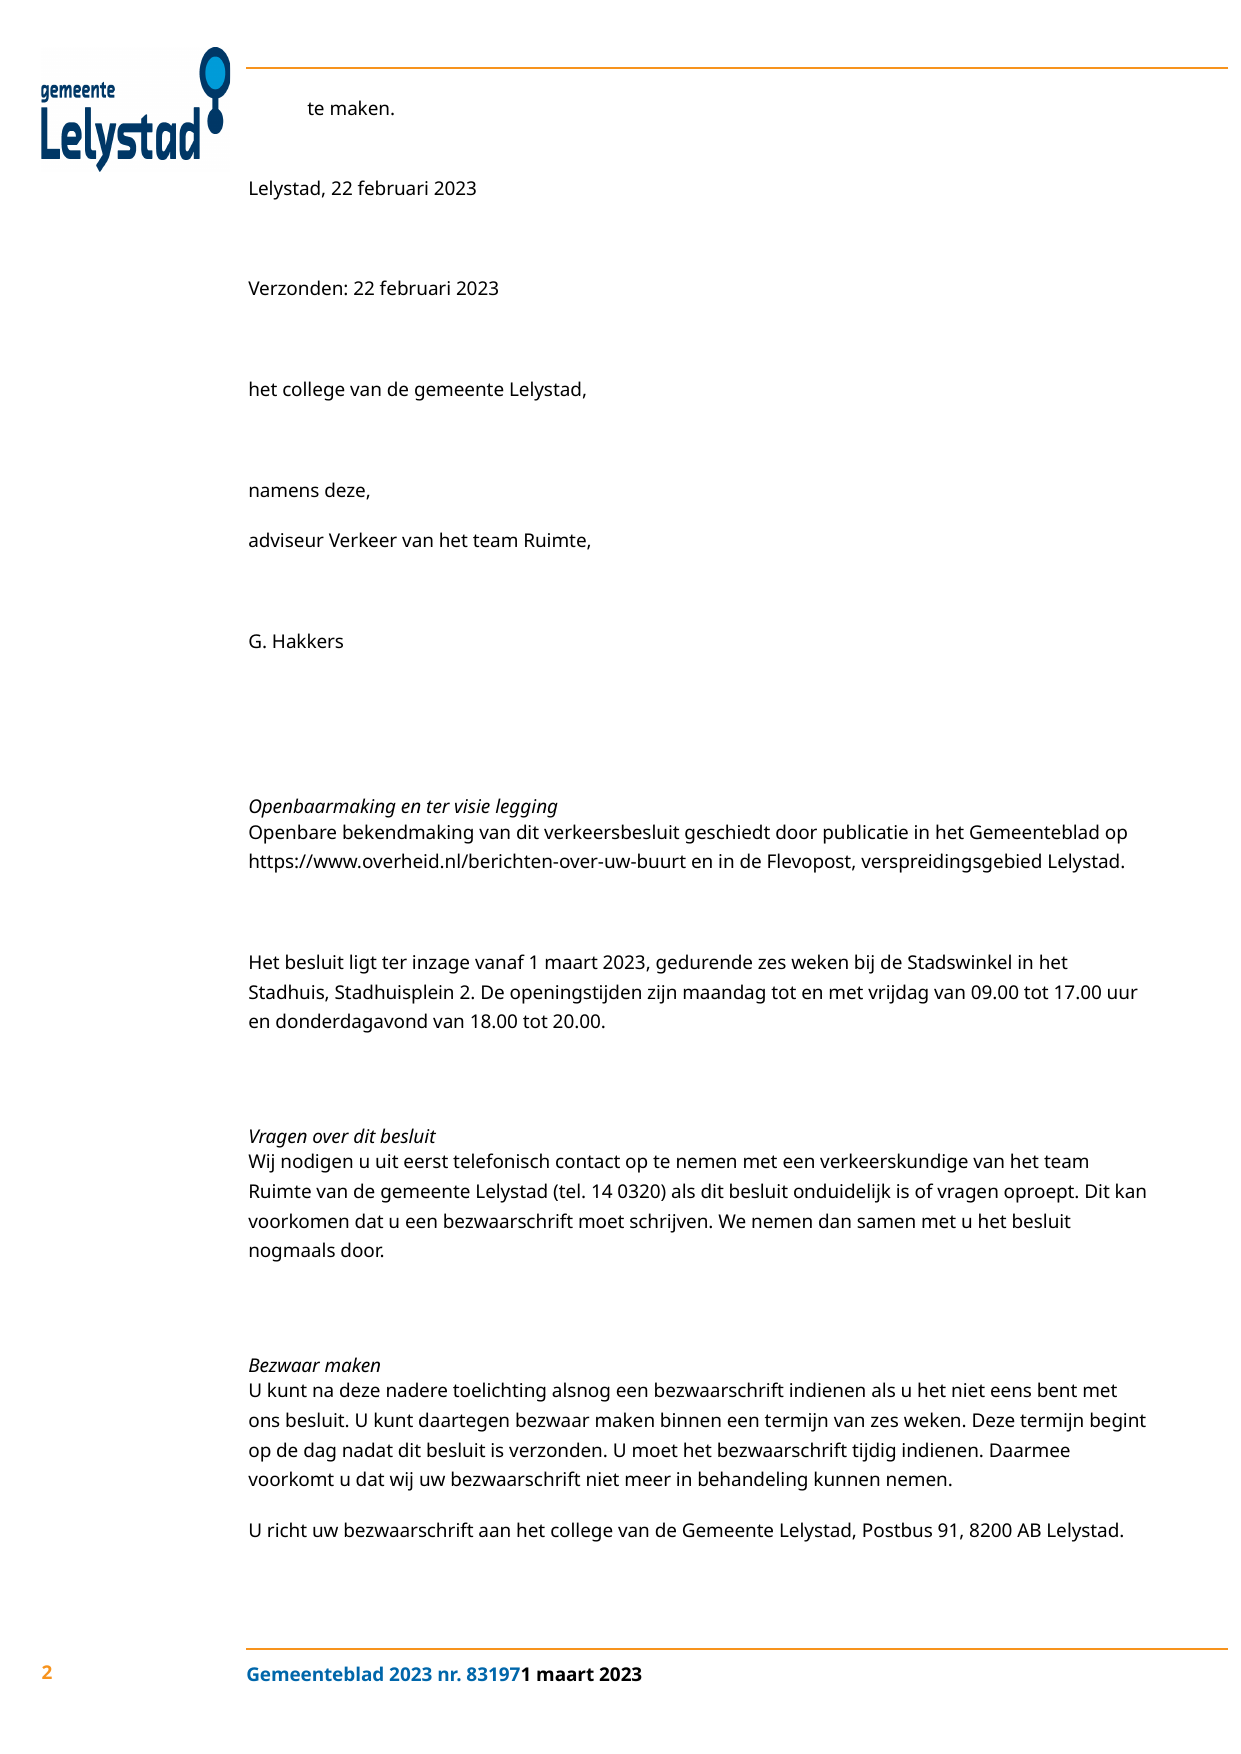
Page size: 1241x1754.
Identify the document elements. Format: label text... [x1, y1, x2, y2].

list te maken. [248, 95, 1152, 121]
text Het besluit ligt ter inzage vanaf 1 maart 2023, gedurende zes weken bij de Stadswinkel in het Stadhuis, Stadhuisplein 2. De openingstijden zijn maandag tot en met vrijdag van 09.00 tot 17.00 uur en donderdagavond van 18.00 tot 20.00. [248, 949, 1152, 1034]
picture [41, 47, 231, 172]
text Bezwaar maken [248, 1352, 1152, 1378]
text Openbare bekendmaking van dit verkeersbesluit geschiedt door publicatie in het Gemeenteblad op https://www.overheid.nl/berichten-over-uw-buurt en in de Flevopost, verspreidingsgebied Lelystad. [248, 819, 1152, 874]
text Openbaarmaking en ter visie legging [248, 793, 1152, 819]
text Wij nodigen u uit eerst telefonisch contact op te nemen met een verkeerskundige van het team Ruimte van de gemeente Lelystad (tel. 14 0320) als dit besluit onduidelijk is of vragen oproept. Dit kan voorkomen dat u een bezwaarschrift moet schrijven. We nemen dan samen met u het besluit nogmaals door. [248, 1149, 1152, 1263]
text G. Hakkers [248, 628, 1152, 654]
text U richt uw bezwaarschrift aan het college van de Gemeente Lelystad, Postbus 91, 8200 AB Lelystad. [248, 1517, 1152, 1542]
text namens deze, [248, 477, 1152, 503]
text U kunt na deze nadere toelichting alsnog een bezwaarschrift indienen als u het niet eens bent met ons besluit. U kunt daartegen bezwaar maken binnen een termijn van zes weken. Deze termijn begint op de dag nadat dit besluit is verzonden. U moet het bezwaarschrift tijdig indienen. Daarmee voorkomt u dat wij uw bezwaarschrift niet meer in behandeling kunnen nemen. [248, 1378, 1152, 1492]
text Vragen over dit besluit [248, 1123, 1152, 1149]
text Verzonden: 22 februari 2023 [248, 276, 1152, 301]
text het college van de gemeente Lelystad, [248, 376, 1152, 402]
text Lelystad, 22 februari 2023 [248, 175, 1152, 201]
text adviseur Verkeer van het team Ruimte, [248, 528, 1152, 553]
